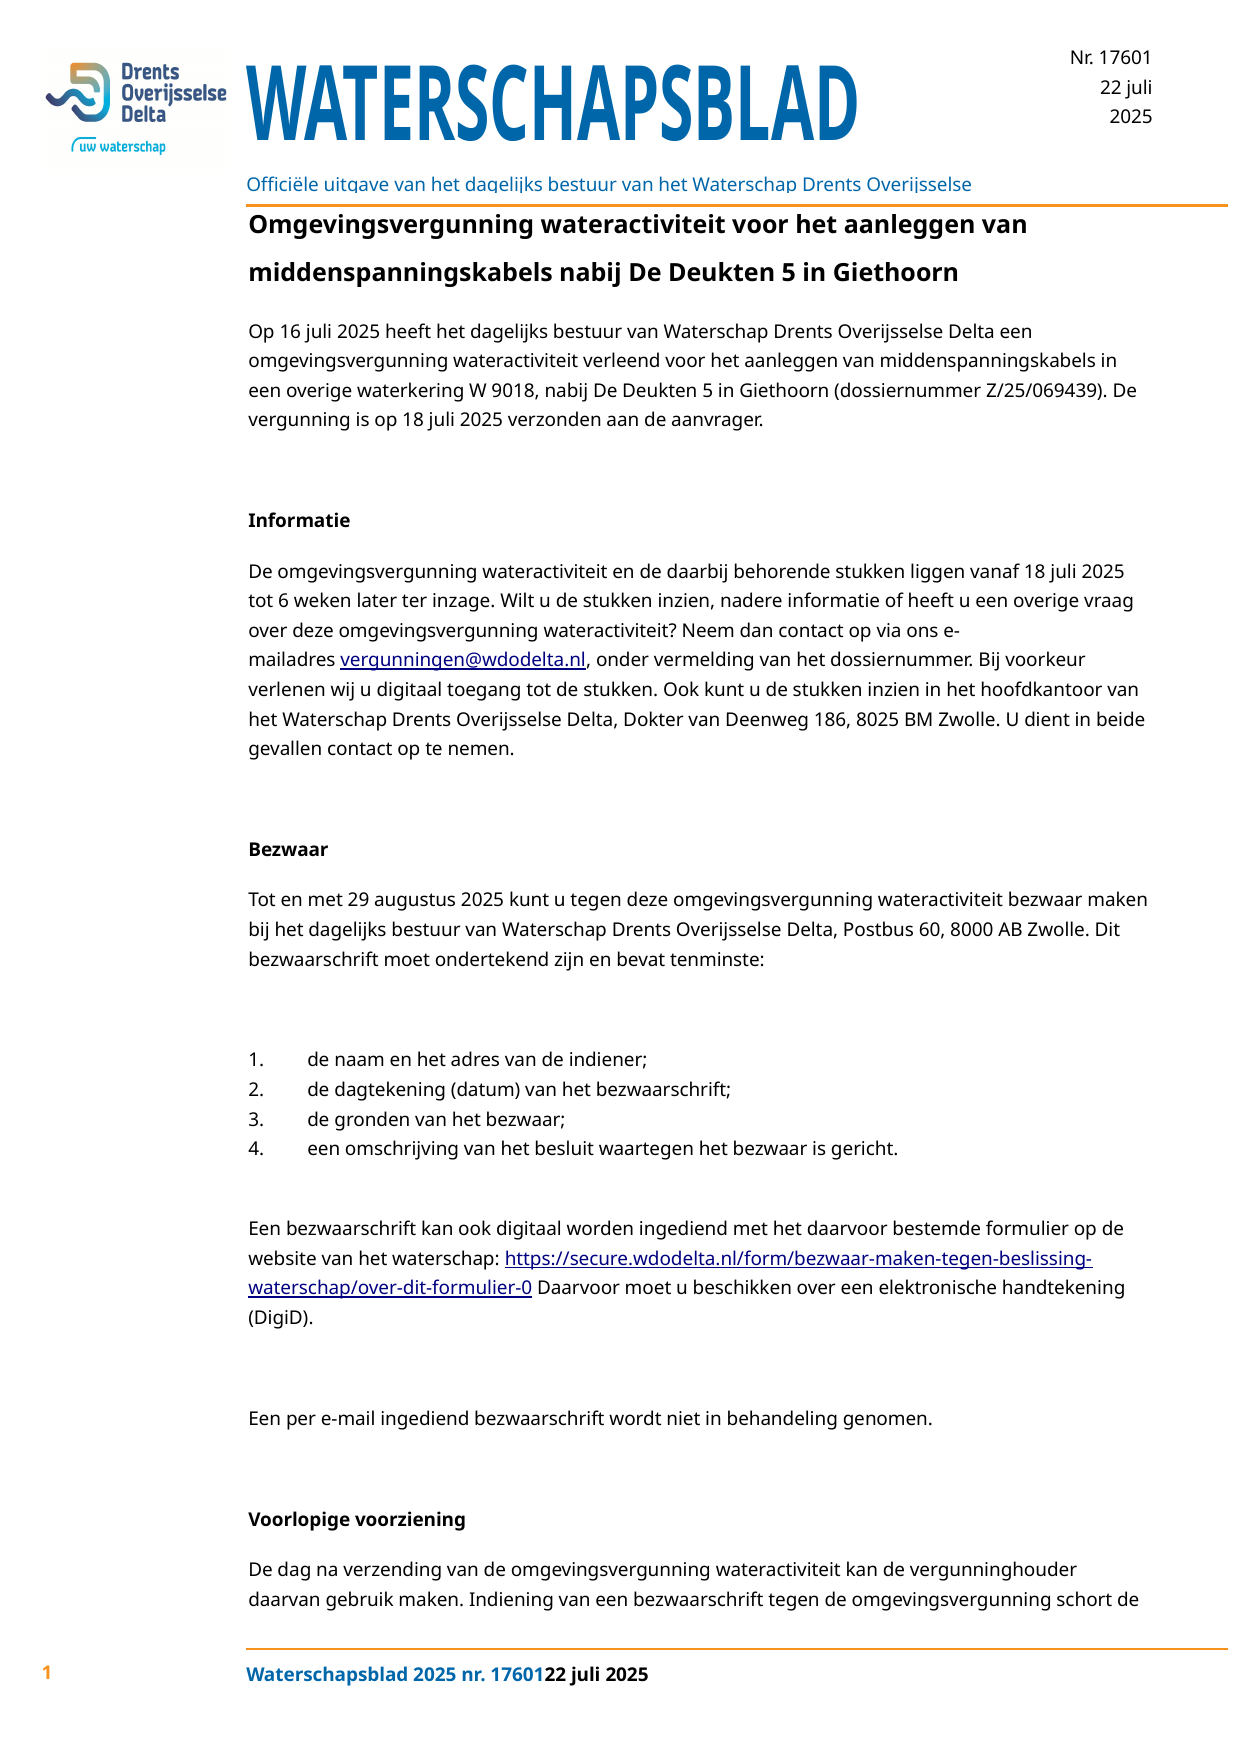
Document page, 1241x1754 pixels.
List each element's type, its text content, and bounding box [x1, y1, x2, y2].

text Op 16 juli 2025 heeft het dagelijks bestuur van Waterschap Drents Overijsselse Delta een omgevingsvergunning wateractiviteit verleend voor het aanleggen van middenspanningskabels in een overige waterkering W 9018, nabij De Deukten 5 in Giethoorn (dossiernummer Z/25/069439). De vergunning is op 18 juli 2025 verzonden aan de aanvrager. [248, 318, 1152, 432]
text Voorlopige voorziening [248, 1506, 1152, 1532]
text Een per e-mail ingediend bezwaarschrift wordt niet in behandeling genomen. [248, 1405, 1152, 1431]
picture [41, 47, 231, 172]
list een omschrijving van het besluit waartegen het bezwaar is gericht. [248, 1135, 1152, 1161]
text Omgevingsvergunning wateractiviteit voor het aanleggen van middenspanningskabels nabij De Deukten 5 in Giethoorn [248, 207, 1152, 288]
text De omgevingsvergunning wateractiviteit en de daarbij behorende stukken liggen vanaf 18 juli 2025 tot 6 weken later ter inzage. Wilt u de stukken inzien, nadere informatie of heeft u een overige vraag over deze omgevingsvergunning wateractiviteit? Neem dan contact op via ons e-mailadres vergunningen@wdodelta.nl, onder vermelding van het dossiernummer. Bij voorkeur verlenen wij u digitaal toegang tot de stukken. Ook kunt u de stukken inzien in het hoofdkantoor van het Waterschap Drents Overijsselse Delta, Dokter van Deenweg 186, 8025 BM Zwolle. U dient in beide gevallen contact op te nemen. [248, 558, 1152, 761]
text Bezwaar [248, 836, 1152, 862]
text Tot en met 29 augustus 2025 kunt u tegen deze omgevingsvergunning wateractiviteit bezwaar maken bij het dagelijks bestuur van Waterschap Drents Overijsselse Delta, Postbus 60, 8000 AB Zwolle. Dit bezwaarschrift moet ondertekend zijn en bevat tenminste: [248, 887, 1152, 972]
list de gronden van het bezwaar; [248, 1106, 1152, 1132]
text De dag na verzending van de omgevingsvergunning wateractiviteit kan de vergunninghouder daarvan gebruik maken. Indiening van een bezwaarschrift tegen de omgevingsvergunning schort de [248, 1556, 1152, 1612]
text Informatie [248, 507, 1152, 533]
text Een bezwaarschrift kan ook digitaal worden ingediend met het daarvoor bestemde formulier op de website van het waterschap: https://secure.wdodelta.nl/form/bezwaar-maken-tegen-beslissing-waterschap/over-dit-formulier-0 Daarvoor moet u beschikken over een elektronische handtekening (DigiD). [248, 1215, 1152, 1330]
list de dagtekening (datum) van het bezwaarschrift; [248, 1076, 1152, 1102]
list de naam en het adres van de indiener; [248, 1047, 1152, 1072]
